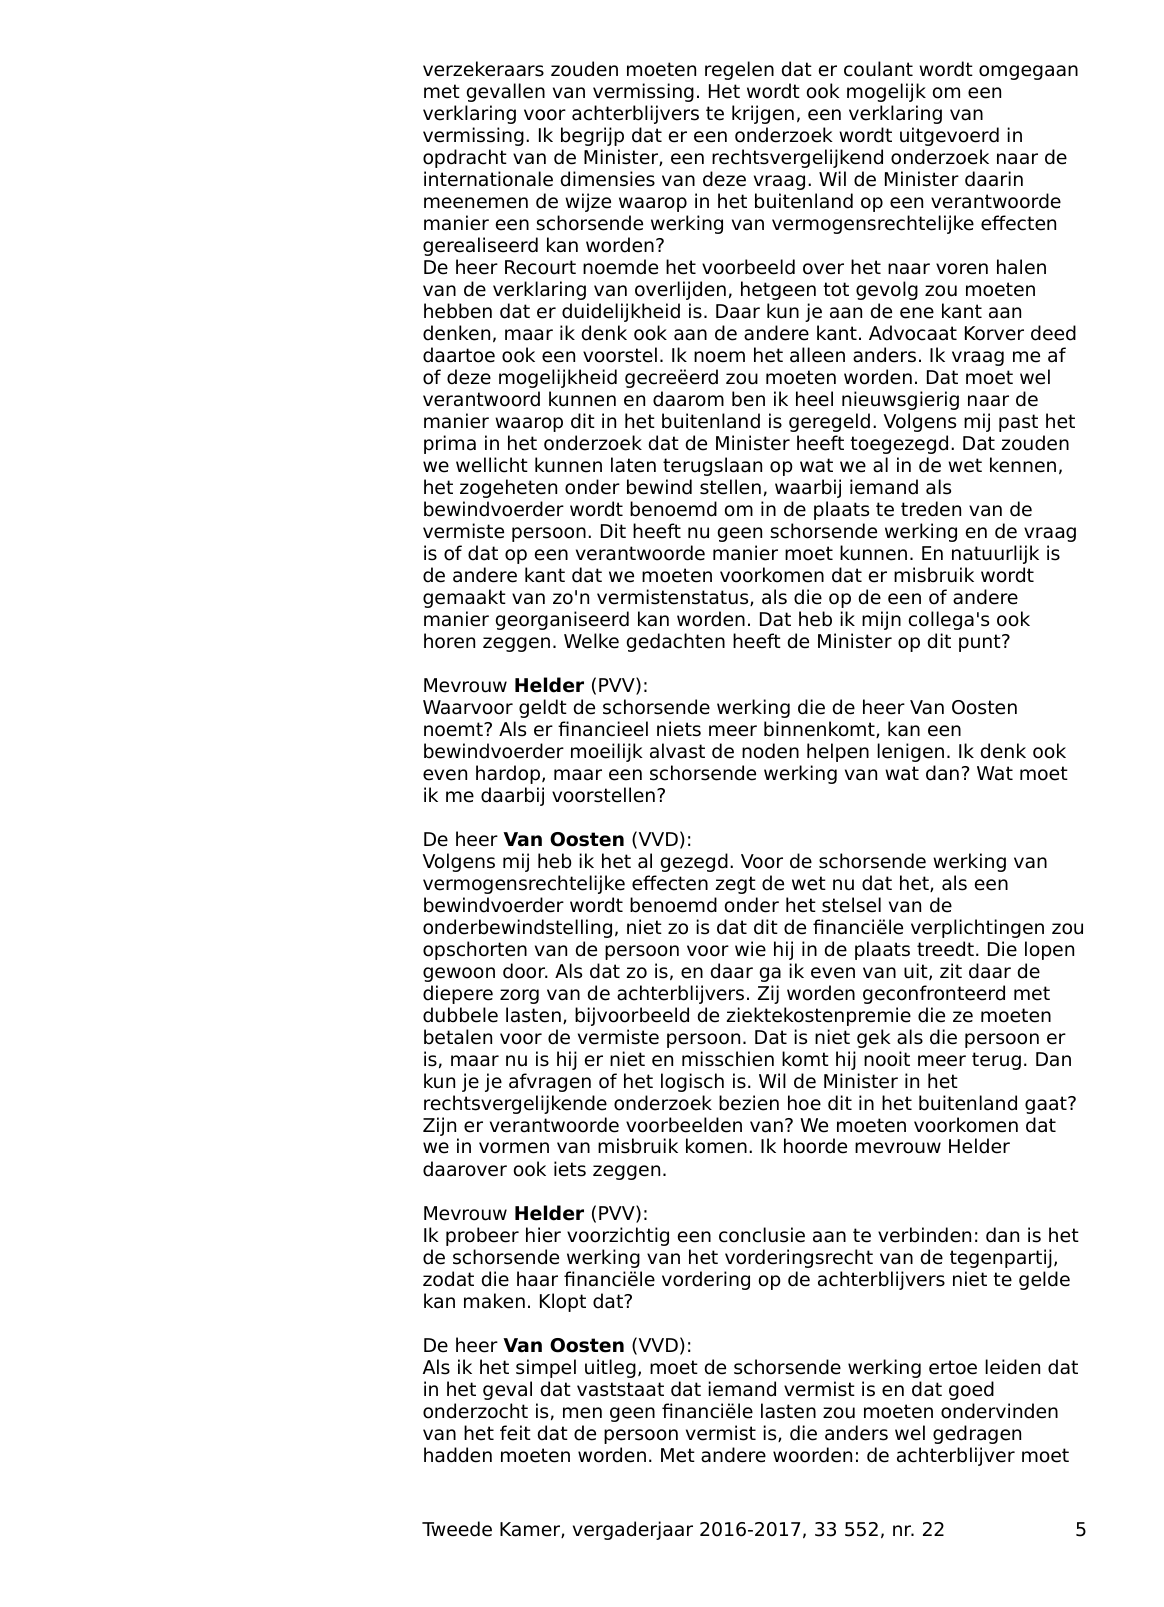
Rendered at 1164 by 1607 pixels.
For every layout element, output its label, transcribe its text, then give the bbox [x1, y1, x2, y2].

text Als ik het simpel uitleg, moet de schorsende werking ertoe leiden dat in het geval dat vaststaat dat iemand vermist is en dat goed onderzocht is, men geen financiële lasten zou moeten ondervinden van het feit dat de persoon vermist is, die anders wel gedragen hadden moeten worden. Met andere woorden: de achterblijver moet [422, 1357, 1087, 1467]
text Waarvoor geldt de schorsende werking die de heer Van Oosten noemt? Als er financieel niets meer binnenkomt, kan een bewindvoerder moeilijk alvast de noden helpen lenigen. Ik denk ook even hardop, maar een schorsende werking van wat dan? Wat moet ik me daarbij voorstellen? [422, 697, 1087, 807]
text De heer Recourt noemde het voorbeeld over het naar voren halen van de verklaring van overlijden, hetgeen tot gevolg zou moeten hebben dat er duidelijkheid is. Daar kun je aan de ene kant aan denken, maar ik denk ook aan de andere kant. Advocaat Korver deed daartoe ook een voorstel. Ik noem het alleen anders. Ik vraag me af of deze mogelijkheid gecreëerd zou moeten worden. Dat moet wel verantwoord kunnen en daarom ben ik heel nieuwsgierig naar de manier waarop dit in het buitenland is geregeld. Volgens mij past het prima in het onderzoek dat de Minister heeft toegezegd. Dat zouden we wellicht kunnen laten terugslaan op wat we al in de wet kennen, het zogeheten onder bewind stellen, waarbij iemand als bewindvoerder wordt benoemd om in de plaats te treden van de vermiste persoon. Dit heeft nu geen schorsende werking en de vraag is of dat op een verantwoorde manier moet kunnen. En natuurlijk is de andere kant dat we moeten voorkomen dat er misbruik wordt gemaakt van zo'n vermistenstatus, als die op de een of andere manier georganiseerd kan worden. Dat heb ik mijn collega's ook horen zeggen. Welke gedachten heeft de Minister op dit punt? [422, 257, 1087, 652]
text verzekeraars zouden moeten regelen dat er coulant wordt omgegaan met gevallen van vermissing. Het wordt ook mogelijk om een verklaring voor achterblijvers te krijgen, een verklaring van vermissing. Ik begrijp dat er een onderzoek wordt uitgevoerd in opdracht van de Minister, een rechtsvergelijkend onderzoek naar de internationale dimensies van deze vraag. Wil de Minister daarin meenemen de wijze waarop in het buitenland op een verantwoorde manier een schorsende werking van vermogensrechtelijke effecten gerealiseerd kan worden? [422, 59, 1087, 257]
text Mevrouw Helder (PVV): [422, 675, 1087, 697]
text Mevrouw Helder (PVV): [422, 1203, 1087, 1224]
text De heer Van Oosten (VVD): [422, 829, 1087, 851]
text Ik probeer hier voorzichtig een conclusie aan te verbinden: dan is het de schorsende werking van het vorderingsrecht van de tegenpartij, zodat die haar financiële vordering op de achterblijvers niet te gelde kan maken. Klopt dat? [422, 1224, 1087, 1312]
text De heer Van Oosten (VVD): [422, 1335, 1087, 1357]
text Volgens mij heb ik het al gezegd. Voor de schorsende werking van vermogensrechtelijke effecten zegt de wet nu dat het, als een bewindvoerder wordt benoemd onder het stelsel van de onderbewindstelling, niet zo is dat dit de financiële verplichtingen zou opschorten van de persoon voor wie hij in de plaats treedt. Die lopen gewoon door. Als dat zo is, en daar ga ik even van uit, zit daar de diepere zorg van de achterblijvers. Zij worden geconfronteerd met dubbele lasten, bijvoorbeeld de ziektekostenpremie die ze moeten betalen voor de vermiste persoon. Dat is niet gek als die persoon er is, maar nu is hij er niet en misschien komt hij nooit meer terug. Dan kun je je afvragen of het logisch is. Wil de Minister in het rechtsvergelijkende onderzoek bezien hoe dit in het buitenland gaat? Zijn er verantwoorde voorbeelden van? We moeten voorkomen dat we in vormen van misbruik komen. Ik hoorde mevrouw Helder daarover ook iets zeggen. [422, 851, 1087, 1180]
